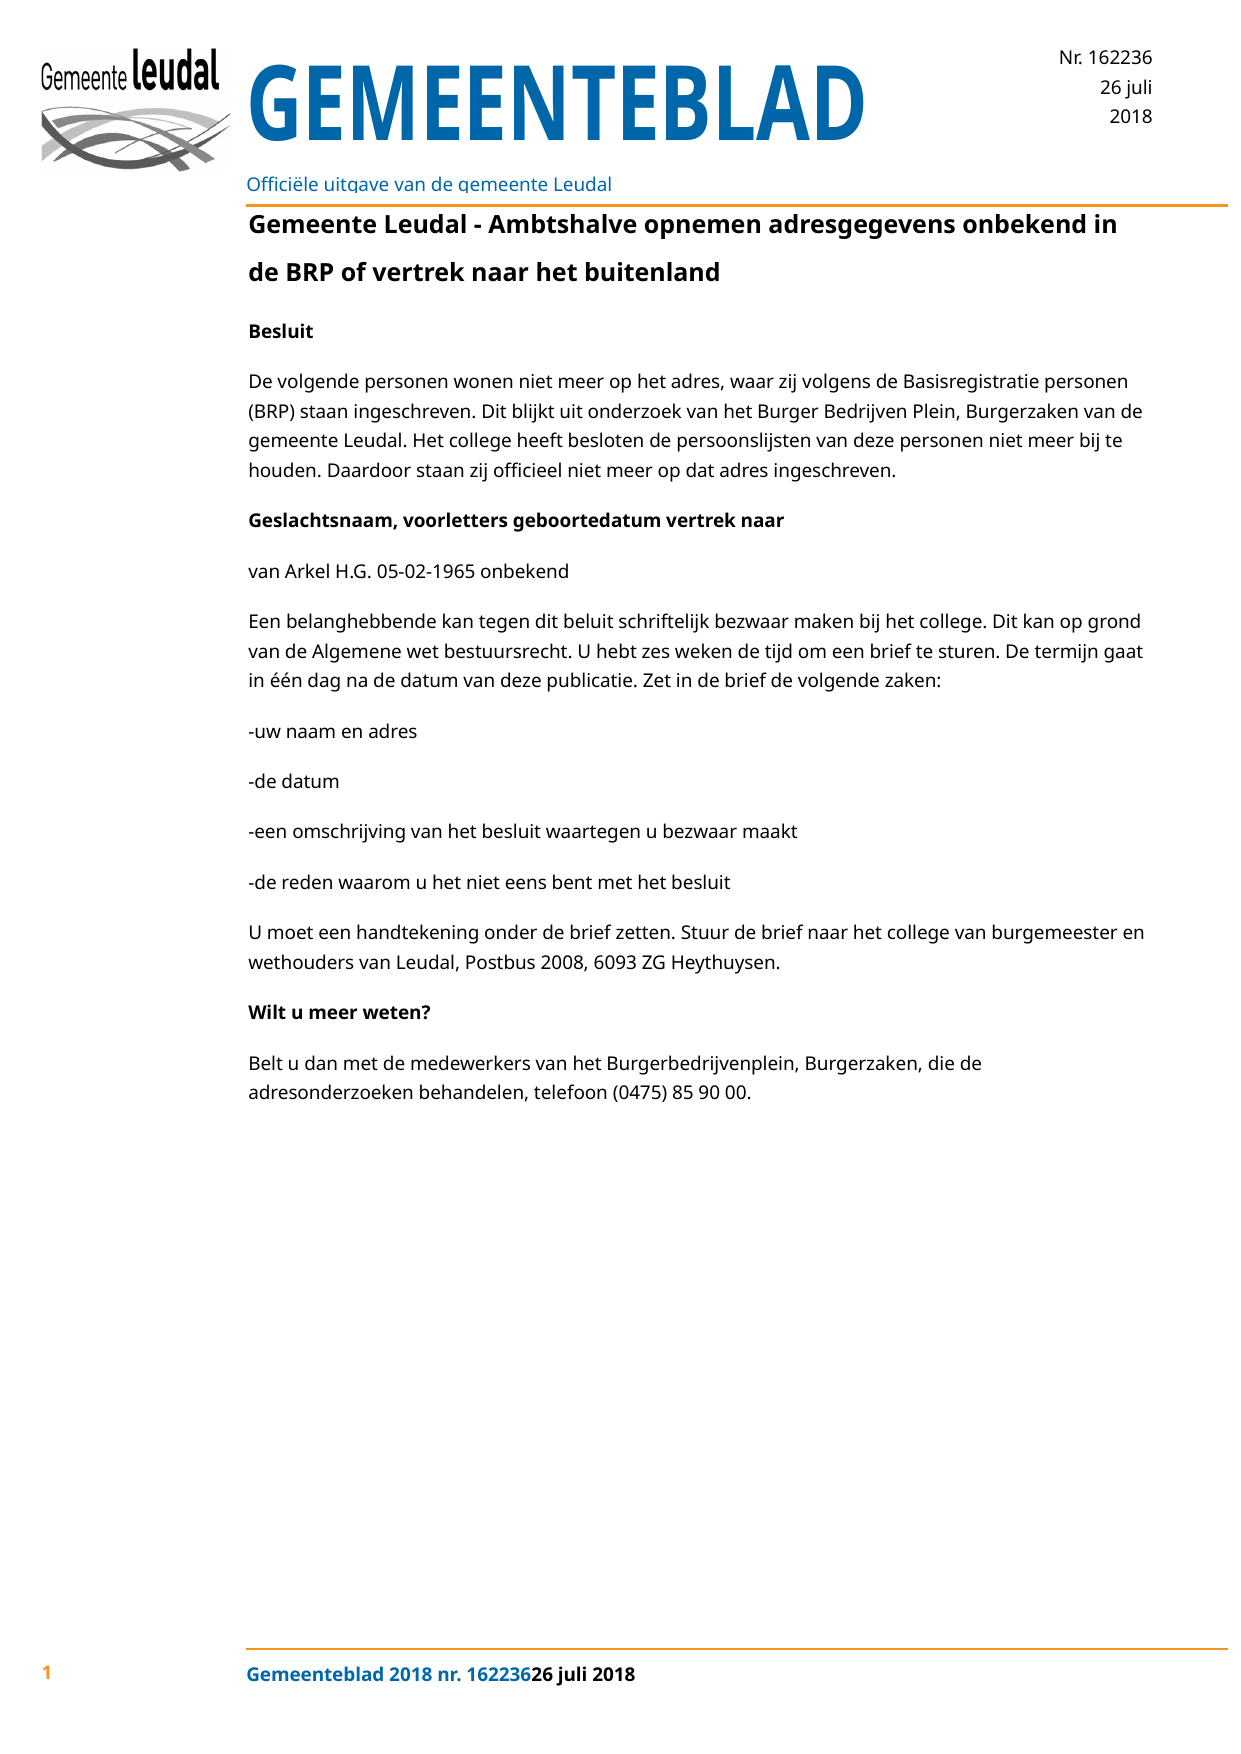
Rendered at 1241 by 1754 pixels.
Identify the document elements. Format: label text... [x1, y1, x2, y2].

text Wilt u meer weten? [248, 999, 1152, 1025]
text U moet een handtekening onder de brief zetten. Stuur de brief naar het college van burgemeester en wethouders van Leudal, Postbus 2008, 6093 ZG Heythuysen. [248, 919, 1152, 975]
text -de datum [248, 768, 1152, 794]
text De volgende personen wonen niet meer op het adres, waar zij volgens de Basisregistratie personen (BRP) staan ingeschreven. Dit blijkt uit onderzoek van het Burger Bedrijven Plein, Burgerzaken van de gemeente Leudal. Het college heeft besloten de persoonslijsten van deze personen niet meer bij te houden. Daardoor staan zij officieel niet meer op dat adres ingeschreven. [248, 368, 1152, 483]
picture [41, 47, 231, 172]
text van Arkel H.G. 05-02-1965 onbekend [248, 558, 1152, 584]
text -de reden waarom u het niet eens bent met het besluit [248, 869, 1152, 895]
text -uw naam en adres [248, 718, 1152, 744]
text Belt u dan met de medewerkers van het Burgerbedrijvenplein, Burgerzaken, die de adresonderzoeken behandelen, telefoon (0475) 85 90 00. [248, 1050, 1152, 1105]
text Besluit [248, 318, 1152, 344]
text Geslachtsnaam, voorletters geboortedatum vertrek naar [248, 507, 1152, 533]
text -een omschrijving van het besluit waartegen u bezwaar maakt [248, 819, 1152, 844]
text Gemeente Leudal - Ambtshalve opnemen adresgegevens onbekend in de BRP of vertrek naar het buitenland [248, 207, 1152, 288]
text Een belanghebbende kan tegen dit beluit schriftelijk bezwaar maken bij het college. Dit kan op grond van de Algemene wet bestuursrecht. U hebt zes weken de tijd om een brief te sturen. De termijn gaat in één dag na de datum van deze publicatie. Zet in de brief de volgende zaken: [248, 608, 1152, 693]
